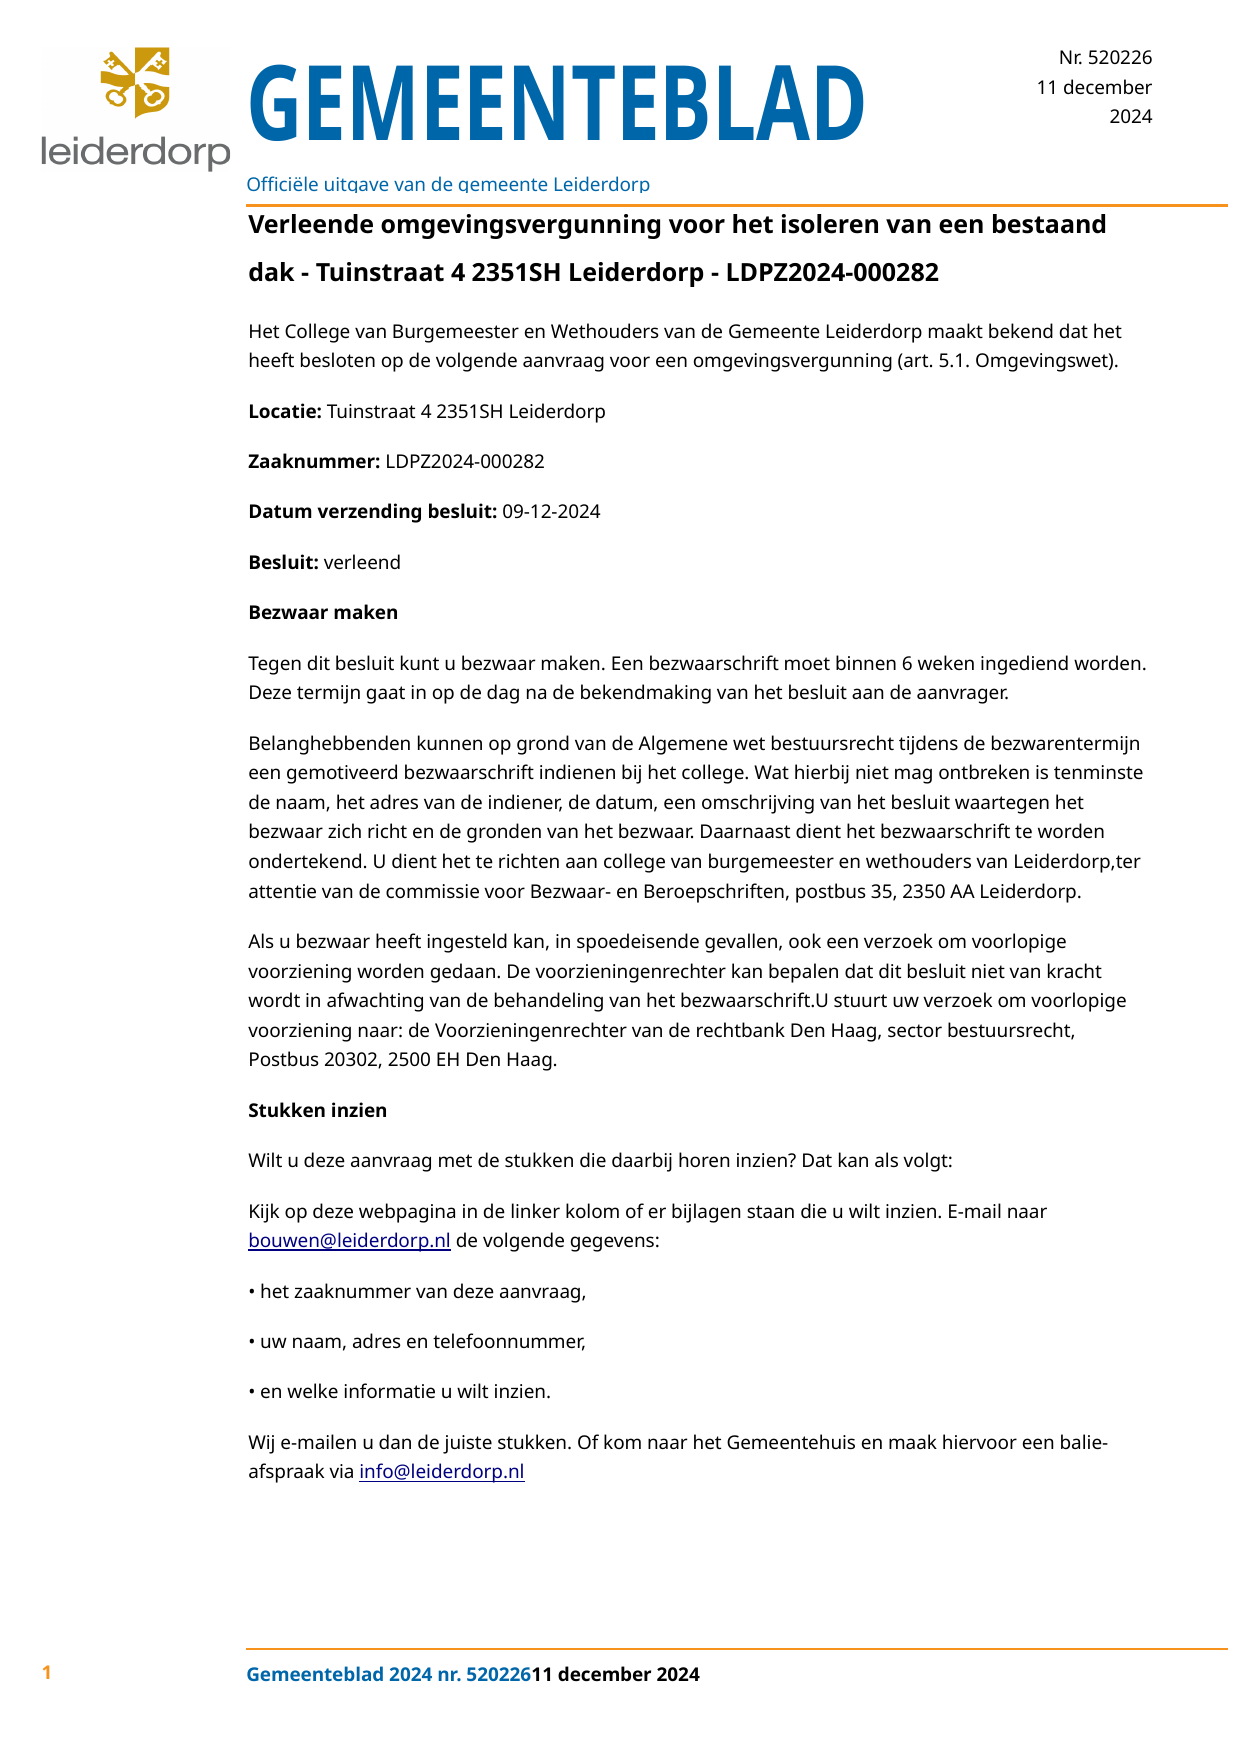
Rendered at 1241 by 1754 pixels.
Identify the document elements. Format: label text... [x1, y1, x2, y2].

text • en welke informatie u wilt inzien. [248, 1379, 1152, 1404]
text Datum verzending besluit: 09-12-2024 [248, 499, 1152, 524]
text • het zaaknummer van deze aanvraag, [248, 1278, 1152, 1304]
picture [41, 47, 231, 172]
text Kijk op deze webpagina in de linker kolom of er bijlagen staan die u wilt inzien. E-mail naar bouwen@leiderdorp.nl de volgende gegevens: [248, 1198, 1152, 1253]
text Besluit: verleend [248, 549, 1152, 575]
text Tegen dit besluit kunt u bezwaar maken. Een bezwaarschrift moet binnen 6 weken ingediend worden. Deze termijn gaat in op de dag na de bekendmaking van het besluit aan de aanvrager. [248, 650, 1152, 705]
text • uw naam, adres en telefoonnummer, [248, 1328, 1152, 1354]
text Als u bezwaar heeft ingesteld kan, in spoedeisende gevallen, ook een verzoek om voorlopige voorziening worden gedaan. De voorzieningenrechter kan bepalen dat dit besluit niet van kracht wordt in afwachting van de behandeling van het bezwaarschrift.U stuurt uw verzoek om voorlopige voorziening naar: de Voorzieningenrechter van de rechtbank Den Haag, sector bestuursrecht, Postbus 20302, 2500 EH Den Haag. [248, 928, 1152, 1072]
text Zaaknummer: LDPZ2024-000282 [248, 448, 1152, 474]
text Wij e-mailen u dan de juiste stukken. Of kom naar het Gemeentehuis en maak hiervoor een balie-afspraak via info@leiderdorp.nl [248, 1429, 1152, 1484]
text Het College van Burgemeester en Wethouders van de Gemeente Leiderdorp maakt bekend dat het heeft besloten op de volgende aanvraag voor een omgevingsvergunning (art. 5.1. Omgevingswet). [248, 318, 1152, 373]
text Locatie: Tuinstraat 4 2351SH Leiderdorp [248, 398, 1152, 424]
text Belanghebbenden kunnen op grond van de Algemene wet bestuursrecht tijdens de bezwarentermijn een gemotiveerd bezwaarschrift indienen bij het college. Wat hierbij niet mag ontbreken is tenminste de naam, het adres van de indiener, de datum, een omschrijving van het besluit waartegen het bezwaar zich richt en de gronden van het bezwaar. Daarnaast dient het bezwaarschrift te worden ondertekend. U dient het te richten aan college van burgemeester en wethouders van Leiderdorp,ter attentie van de commissie voor Bezwaar- en Beroepschriften, postbus 35, 2350 AA Leiderdorp. [248, 730, 1152, 904]
text Verleende omgevingsvergunning voor het isoleren van een bestaand dak - Tuinstraat 4 2351SH Leiderdorp - LDPZ2024-000282 [248, 207, 1152, 288]
text Wilt u deze aanvraag met de stukken die daarbij horen inzien? Dat kan als volgt: [248, 1147, 1152, 1173]
text Stukken inzien [248, 1097, 1152, 1123]
text Bezwaar maken [248, 599, 1152, 625]
